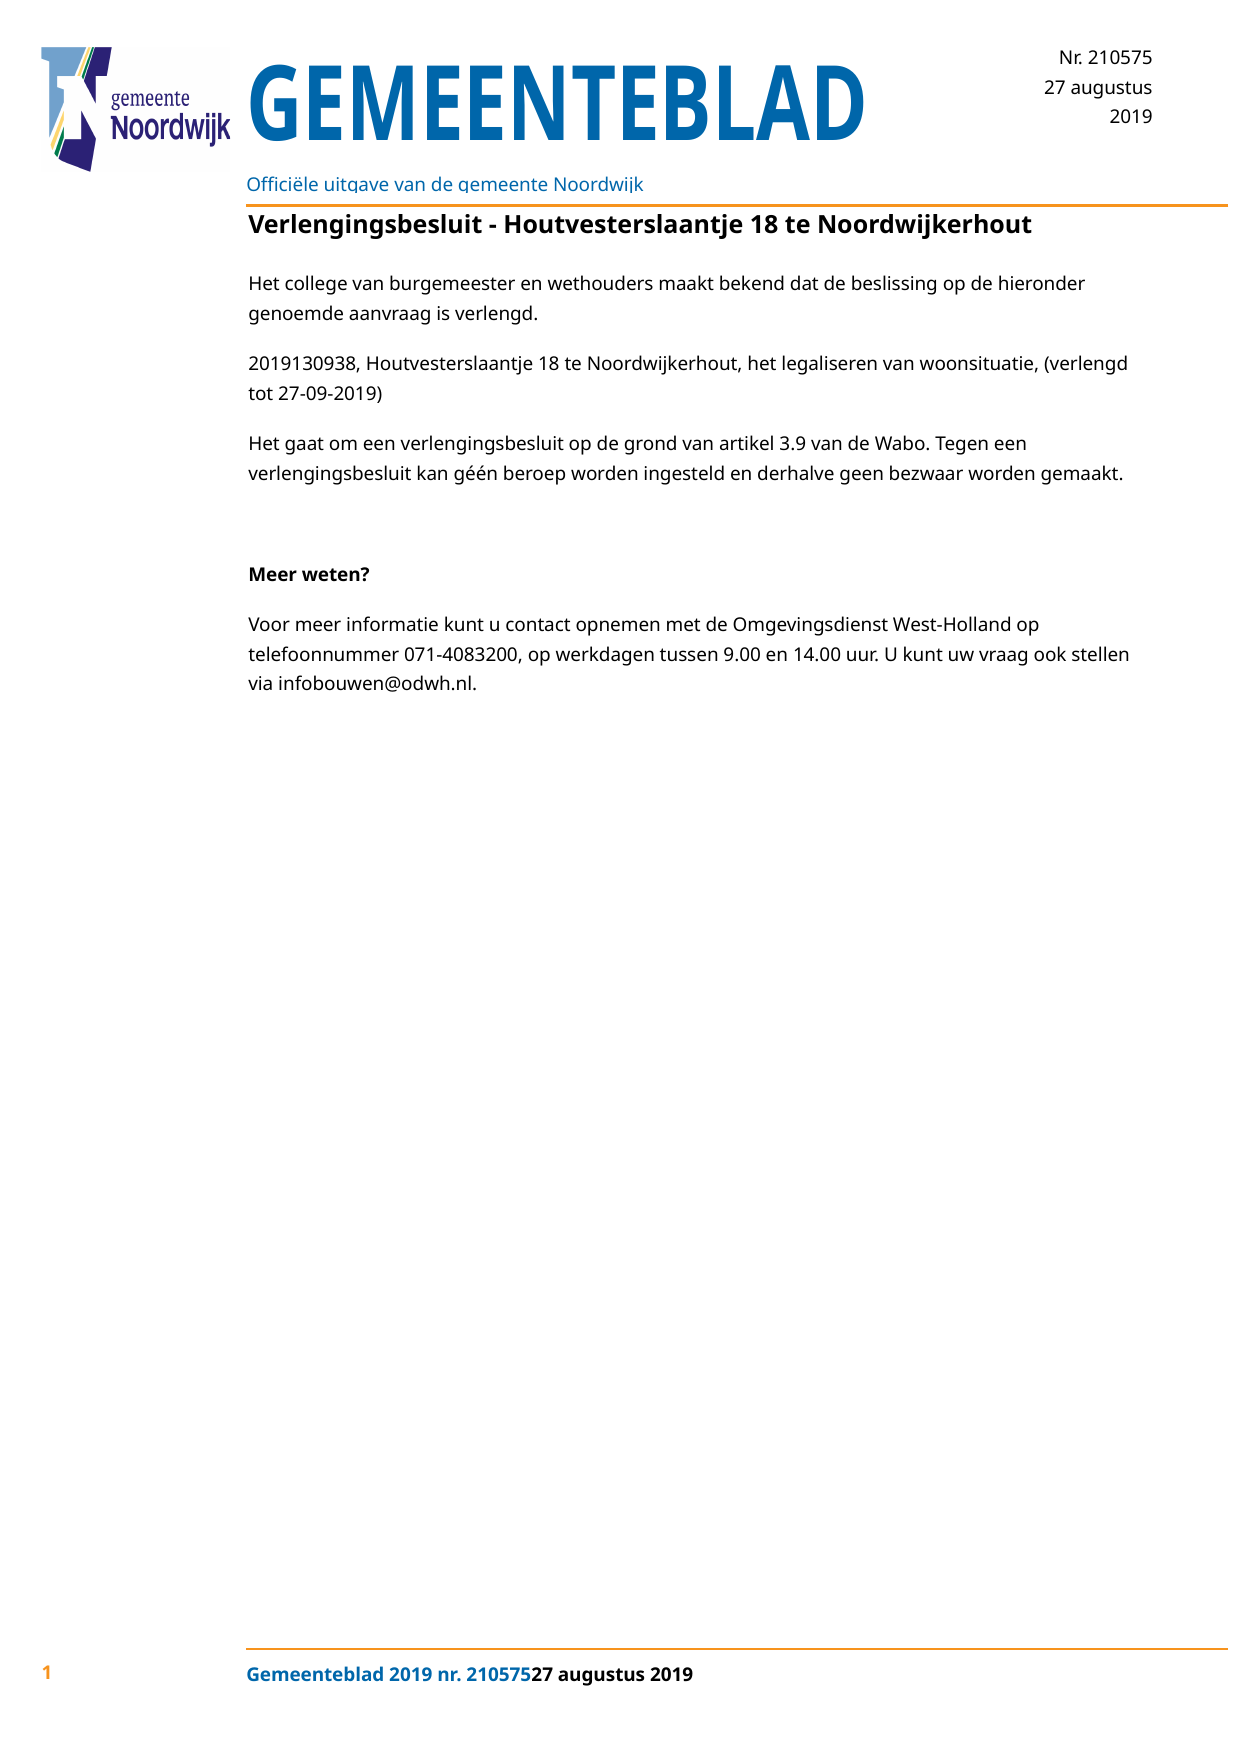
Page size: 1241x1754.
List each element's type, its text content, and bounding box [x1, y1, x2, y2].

text Het gaat om een verlengingsbesluit op de grond van artikel 3.9 van de Wabo. Tegen een verlengingsbesluit kan géén beroep worden ingesteld en derhalve geen bezwaar worden gemaakt. [248, 430, 1152, 486]
text Het college van burgemeester en wethouders maakt bekend dat de beslissing op de hieronder genoemde aanvraag is verlengd. [248, 270, 1152, 326]
text Verlengingsbesluit - Houtvesterslaantje 18 te Noordwijkerhout [248, 207, 1152, 241]
picture [41, 47, 231, 172]
text Voor meer informatie kunt u contact opnemen met de Omgevingsdienst West-Holland op telefoonnummer 071-4083200, op werkdagen tussen 9.00 en 14.00 uur. U kunt uw vraag ook stellen via infobouwen@odwh.nl. [248, 611, 1152, 696]
text 2019130938, Houtvesterslaantje 18 te Noordwijkerhout, het legaliseren van woonsituatie, (verlengd tot 27-09-2019) [248, 350, 1152, 406]
text Meer weten? [248, 561, 1152, 586]
